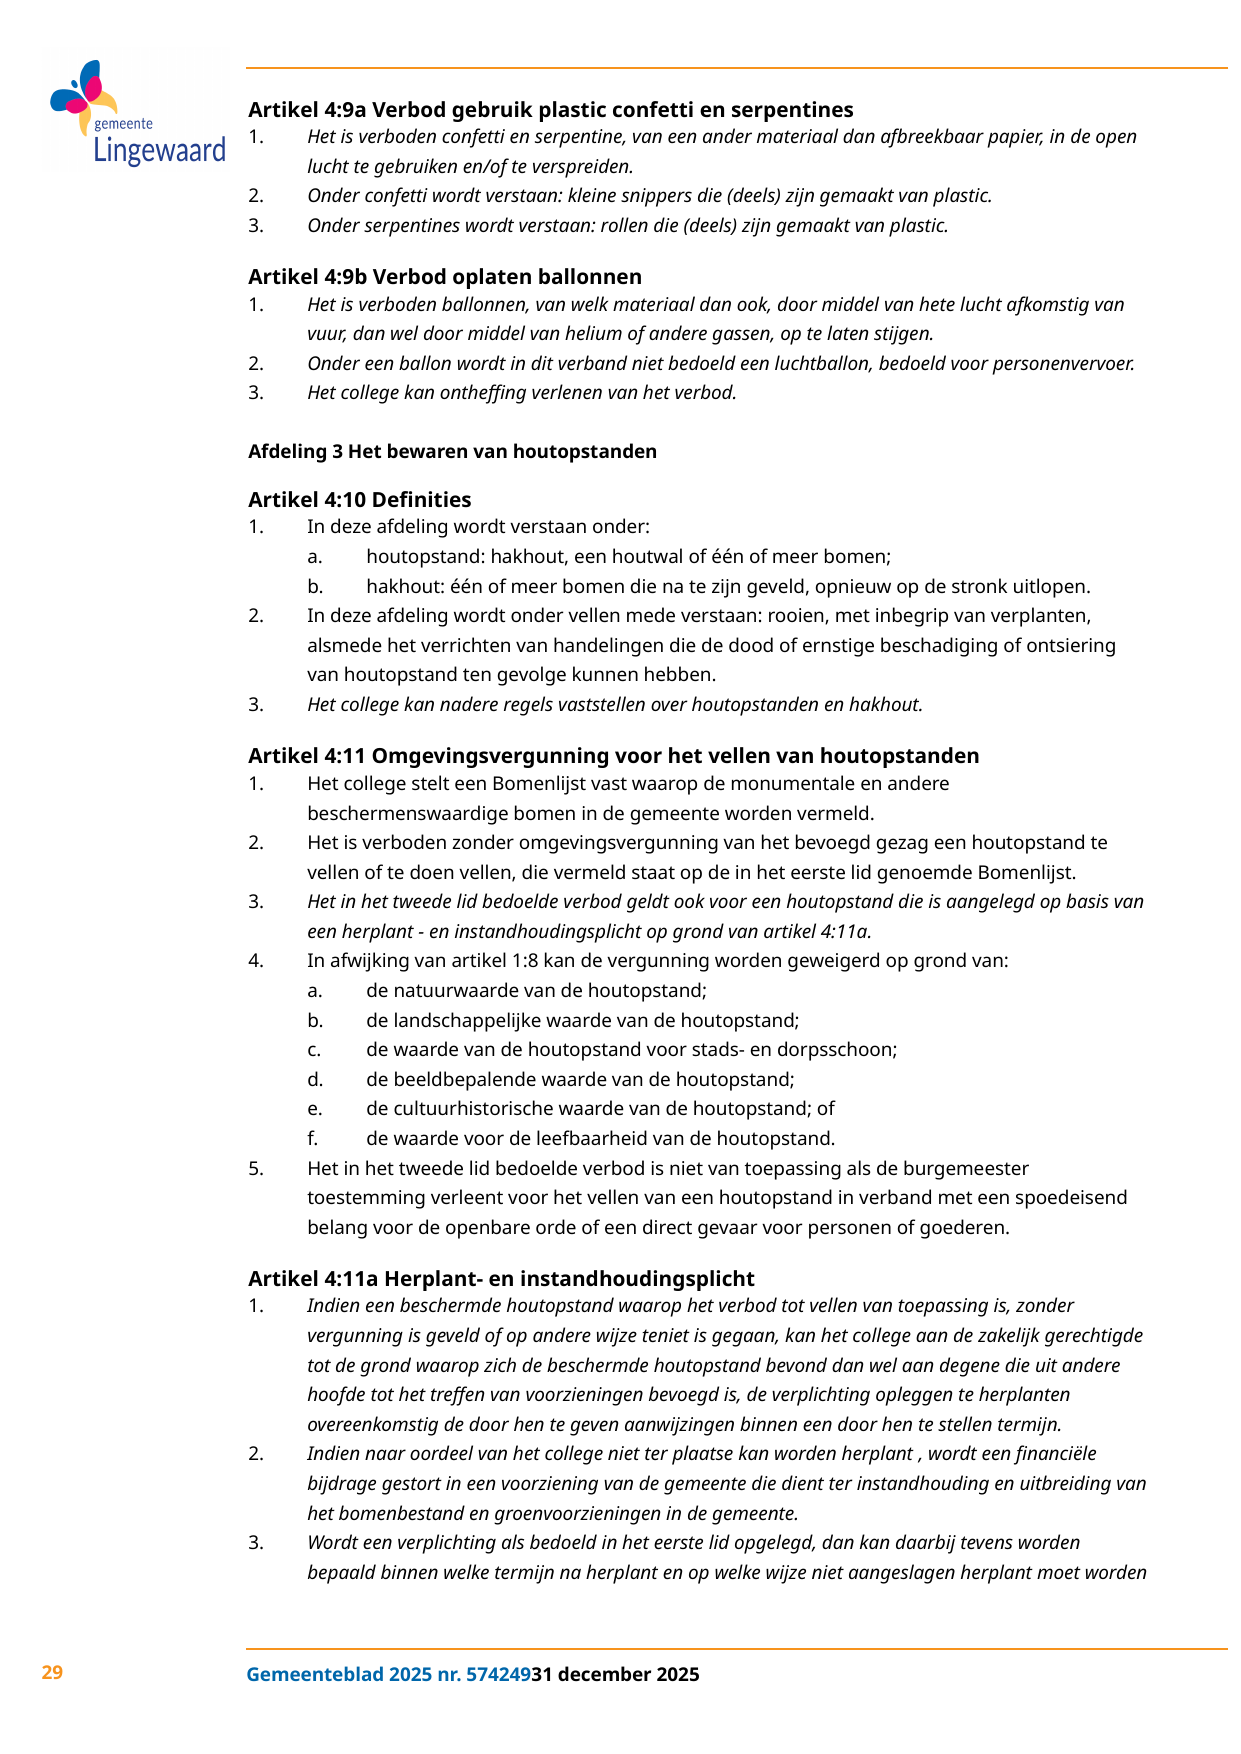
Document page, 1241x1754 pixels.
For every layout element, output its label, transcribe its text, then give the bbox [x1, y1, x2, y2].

text Afdeling 3 Het bewaren van houtopstanden [248, 439, 1152, 464]
list Het is verboden zonder omgevingsvergunning van het bevoegd gezag een houtopstand te vellen of te doen vellen, die vermeld staat op de in het eerste lid genoemde Bomenlijst. [248, 829, 1152, 884]
picture [41, 47, 231, 172]
list de waarde voor de leefbaarheid van de houtopstand. [307, 1125, 1152, 1151]
list Het is verboden confetti en serpentine, van een ander materiaal dan afbreekbaar papier, in de open lucht te gebruiken en/of te verspreiden. [248, 123, 1152, 178]
text Artikel 4:11a Herplant- en instandhoudingsplicht [248, 1264, 1152, 1293]
list In afwijking van artikel 1:8 kan de vergunning worden geweigerd op grond van: [248, 948, 1152, 973]
list In deze afdeling wordt onder vellen mede verstaan: rooien, met inbegrip van verplanten, alsmede het verrichten van handelingen die de dood of ernstige beschadiging of ontsiering van houtopstand ten gevolge kunnen hebben. [248, 602, 1152, 687]
list de waarde van de houtopstand voor stads- en dorpsschoon; [307, 1036, 1152, 1062]
list Het college kan ontheffing verlenen van het verbod. [248, 379, 1152, 405]
text Artikel 4:10 Definities [248, 485, 1152, 514]
list Indien een beschermde houtopstand waarop het verbod tot vellen van toepassing is, zonder vergunning is geveld of op andere wijze teniet is gegaan, kan het college aan de zakelijk gerechtigde tot de grond waarop zich de beschermde houtopstand bevond dan wel aan degene die uit andere hoofde tot het treffen van voorzieningen bevoegd is, de verplichting opleggen te herplanten overeenkomstig de door hen te geven aanwijzingen binnen een door hen te stellen termijn. [248, 1293, 1152, 1437]
list hakhout: één of meer bomen die na te zijn geveld, opnieuw op de stronk uitlopen. [307, 573, 1152, 599]
text Artikel 4:9a Verbod gebruik plastic confetti en serpentines [248, 95, 1152, 123]
list Onder serpentines wordt verstaan: rollen die (deels) zijn gemaakt van plastic. [248, 212, 1152, 238]
list houtopstand: hakhout, een houtwal of één of meer bomen; [307, 543, 1152, 569]
list Indien naar oordeel van het college niet ter plaatse kan worden herplant , wordt een financiële bijdrage gestort in een voorziening van de gemeente die dient ter instandhouding en uitbreiding van het bomenbestand en groenvoorzieningen in de gemeente. [248, 1441, 1152, 1526]
list Het in het tweede lid bedoelde verbod geldt ook voor een houtopstand die is aangelegd op basis van een herplant - en instandhoudingsplicht op grond van artikel 4:11a. [248, 888, 1152, 944]
list Het in het tweede lid bedoelde verbod is niet van toepassing als de burgemeester toestemming verleent voor het vellen van een houtopstand in verband met een spoedeisend belang voor de openbare orde of een direct gevaar voor personen of goederen. [248, 1155, 1152, 1239]
list de cultuurhistorische waarde van de houtopstand; of [307, 1096, 1152, 1121]
list de beeldbepalende waarde van de houtopstand; [307, 1066, 1152, 1092]
list In deze afdeling wordt verstaan onder: [248, 514, 1152, 539]
list Het college kan nadere regels vaststellen over houtopstanden en hakhout. [248, 691, 1152, 717]
list Wordt een verplichting als bedoeld in het eerste lid opgelegd, dan kan daarbij tevens worden bepaald binnen welke termijn na herplant en op welke wijze niet aangeslagen herplant moet worden [248, 1529, 1152, 1585]
list Onder een ballon wordt in dit verband niet bedoeld een luchtballon, bedoeld voor personenvervoer. [248, 350, 1152, 376]
list Het is verboden ballonnen, van welk materiaal dan ook, door middel van hete lucht afkomstig van vuur, dan wel door middel van helium of andere gassen, op te laten stijgen. [248, 291, 1152, 346]
list de landschappelijke waarde van de houtopstand; [307, 1007, 1152, 1032]
list Het college stelt een Bomenlijst vast waarop de monumentale en andere beschermenswaardige bomen in de gemeente worden vermeld. [248, 770, 1152, 825]
text Artikel 4:11 Omgevingsvergunning voor het vellen van houtopstanden [248, 742, 1152, 770]
list de natuurwaarde van de houtopstand; [307, 977, 1152, 1003]
list Onder confetti wordt verstaan: kleine snippers die (deels) zijn gemaakt van plastic. [248, 182, 1152, 208]
text Artikel 4:9b Verbod oplaten ballonnen [248, 262, 1152, 291]
